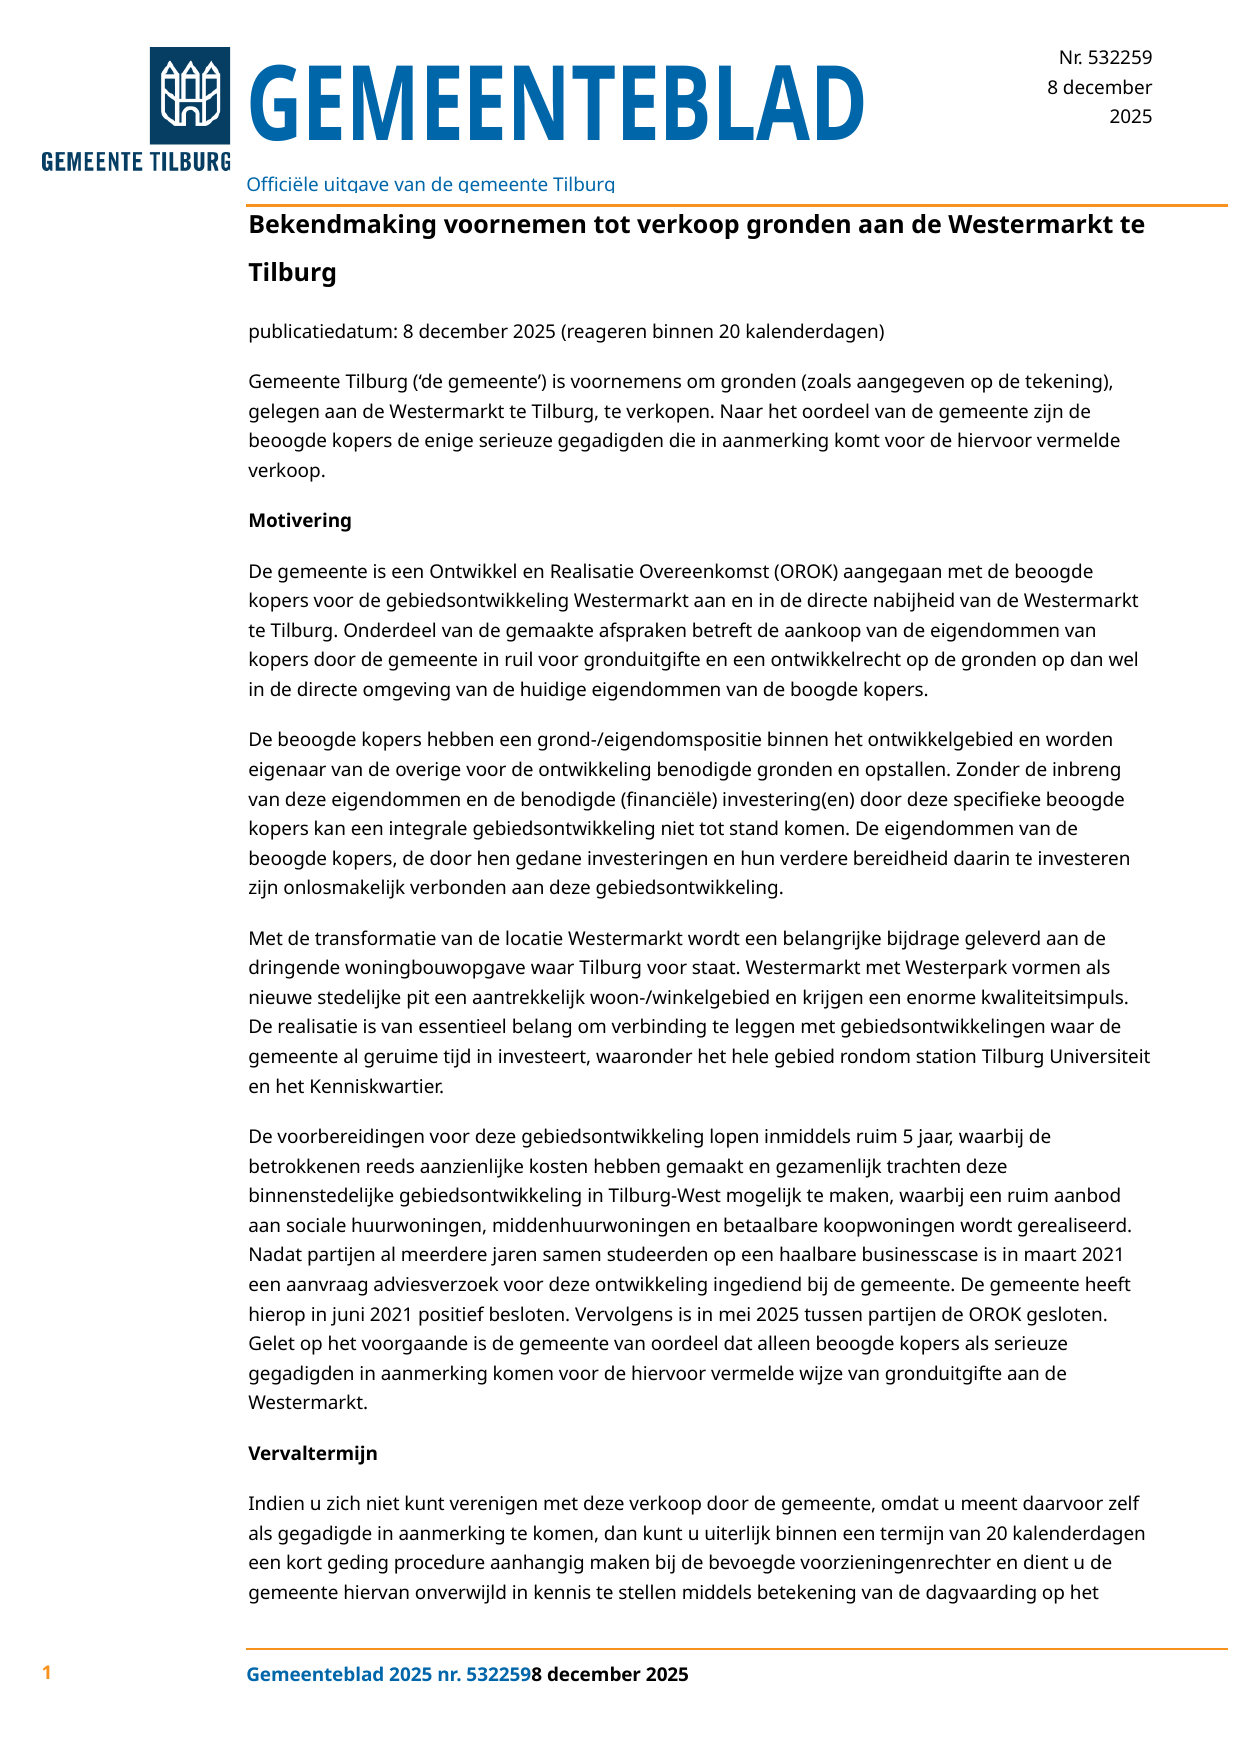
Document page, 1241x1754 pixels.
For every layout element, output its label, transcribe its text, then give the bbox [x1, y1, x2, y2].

text Indien u zich niet kunt verenigen met deze verkoop door de gemeente, omdat u meent daarvoor zelf als gegadigde in aanmerking te komen, dan kunt u uiterlijk binnen een termijn van 20 kalenderdagen een kort geding procedure aanhangig maken bij de bevoegde voorzieningenrechter en dient u de gemeente hiervan onverwijld in kennis te stellen middels betekening van de dagvaarding op het [248, 1490, 1152, 1605]
text De gemeente is een Ontwikkel en Realisatie Overeenkomst (OROK) aangegaan met de beoogde kopers voor de gebiedsontwikkeling Westermarkt aan en in de directe nabijheid van de Westermarkt te Tilburg. Onderdeel van de gemaakte afspraken betreft de aankoop van de eigendommen van kopers door de gemeente in ruil voor gronduitgifte en een ontwikkelrecht op de gronden op dan wel in de directe omgeving van de huidige eigendommen van de boogde kopers. [248, 558, 1152, 702]
text Bekendmaking voornemen tot verkoop gronden aan de Westermarkt te Tilburg [248, 207, 1152, 288]
text Gemeente Tilburg (‘de gemeente’) is voornemens om gronden (zoals aangegeven op de tekening), gelegen aan de Westermarkt te Tilburg, te verkopen. Naar het oordeel van de gemeente zijn de beoogde kopers de enige serieuze gegadigden die in aanmerking komt voor de hiervoor vermelde verkoop. [248, 368, 1152, 483]
text De voorbereidingen voor deze gebiedsontwikkeling lopen inmiddels ruim 5 jaar, waarbij de betrokkenen reeds aanzienlijke kosten hebben gemaakt en gezamenlijk trachten deze binnenstedelijke gebiedsontwikkeling in Tilburg-West mogelijk te maken, waarbij een ruim aanbod aan sociale huurwoningen, middenhuurwoningen en betaalbare koopwoningen wordt gerealiseerd. Nadat partijen al meerdere jaren samen studeerden op een haalbare businesscase is in maart 2021 een aanvraag adviesverzoek voor deze ontwikkeling ingediend bij de gemeente. De gemeente heeft hierop in juni 2021 positief besloten. Vervolgens is in mei 2025 tussen partijen de OROK gesloten. Gelet op het voorgaande is de gemeente van oordeel dat alleen beoogde kopers als serieuze gegadigden in aanmerking komen voor de hiervoor vermelde wijze van gronduitgifte aan de Westermarkt. [248, 1123, 1152, 1415]
picture [41, 47, 231, 172]
text publicatiedatum: 8 december 2025 (reageren binnen 20 kalenderdagen) [248, 318, 1152, 344]
text Met de transformatie van de locatie Westermarkt wordt een belangrijke bijdrage geleverd aan de dringende woningbouwopgave waar Tilburg voor staat. Westermarkt met Westerpark vormen als nieuwe stedelijke pit een aantrekkelijk woon-/winkelgebied en krijgen een enorme kwaliteitsimpuls. De realisatie is van essentieel belang om verbinding te leggen met gebiedsontwikkelingen waar de gemeente al geruime tijd in investeert, waaronder het hele gebied rondom station Tilburg Universiteit en het Kenniskwartier. [248, 925, 1152, 1099]
text Vervaltermijn [248, 1440, 1152, 1466]
text Motivering [248, 507, 1152, 533]
text De beoogde kopers hebben een grond-/eigendomspositie binnen het ontwikkelgebied en worden eigenaar van de overige voor de ontwikkeling benodigde gronden en opstallen. Zonder de inbreng van deze eigendommen en de benodigde (financiële) investering(en) door deze specifieke beoogde kopers kan een integrale gebiedsontwikkeling niet tot stand komen. De eigendommen van de beoogde kopers, de door hen gedane investeringen en hun verdere bereidheid daarin te investeren zijn onlosmakelijk verbonden aan deze gebiedsontwikkeling. [248, 727, 1152, 900]
